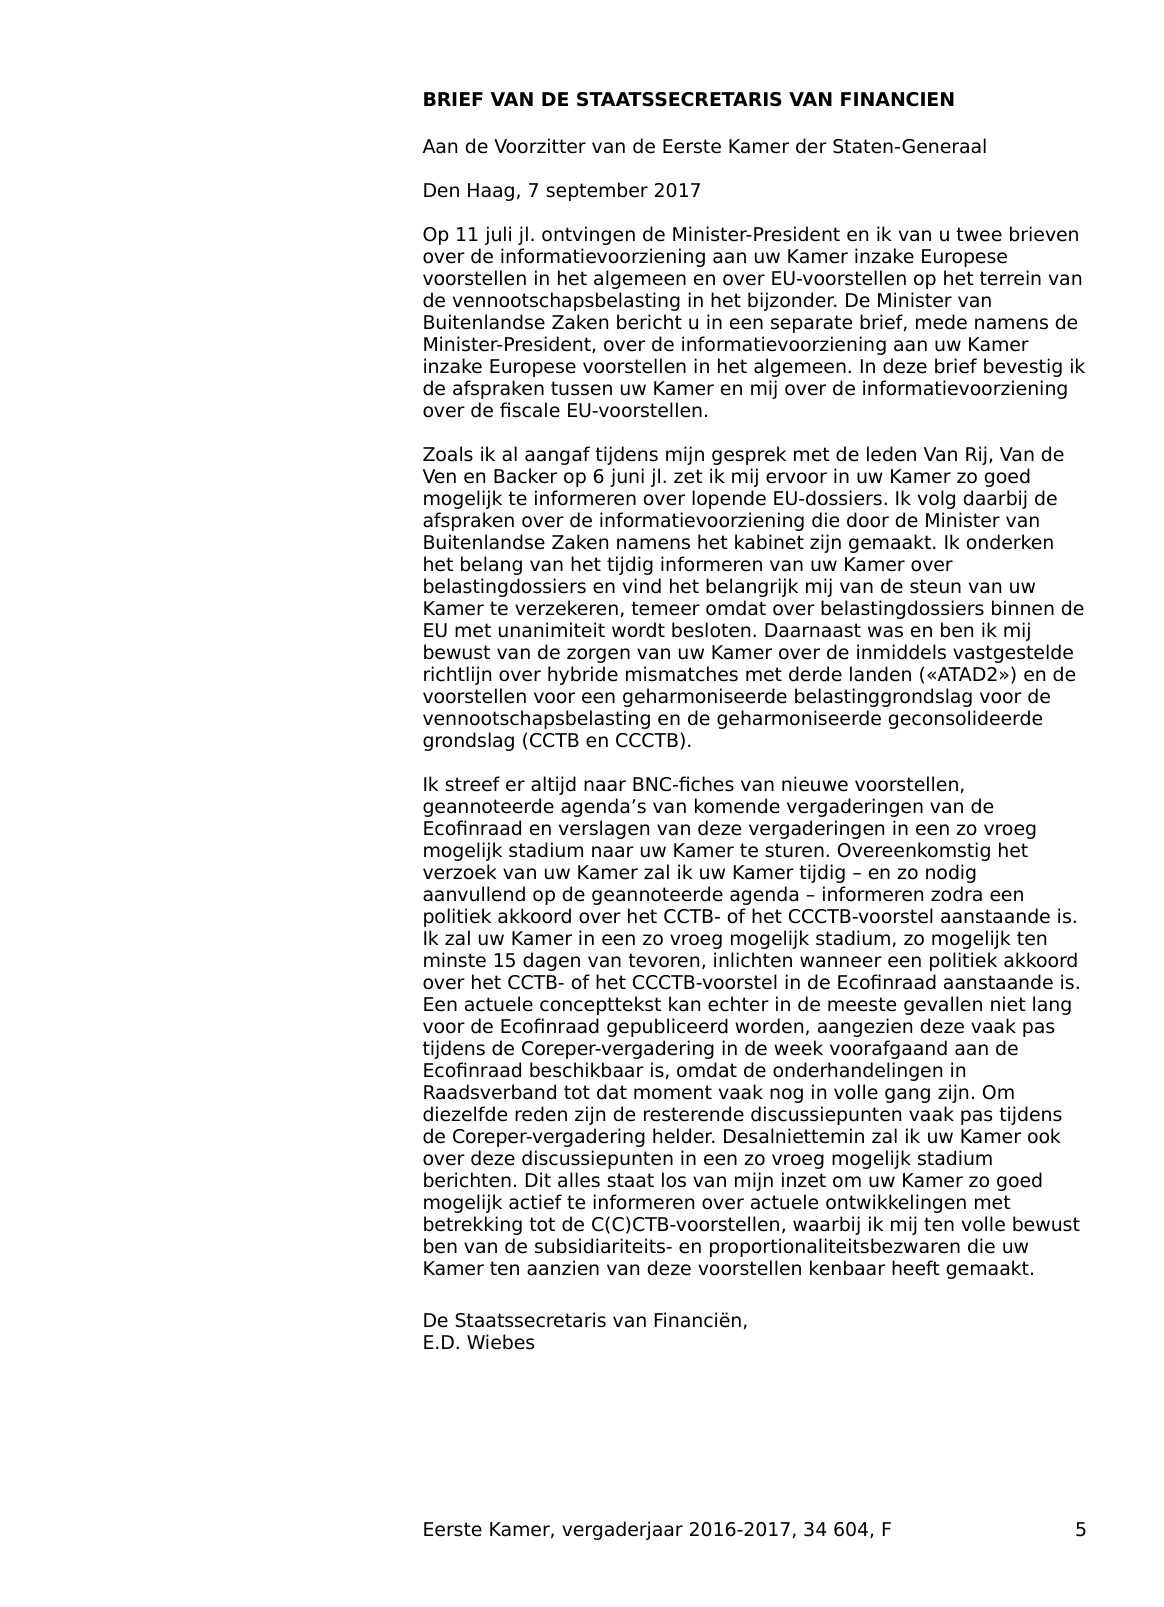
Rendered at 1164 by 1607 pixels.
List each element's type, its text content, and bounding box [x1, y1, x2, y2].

text Aan de Voorzitter van de Eerste Kamer der Staten-Generaal [422, 136, 1087, 158]
text Den Haag, 7 september 2017 [422, 180, 1087, 202]
text De Staatssecretaris van Financiën, E.D. Wiebes [422, 1310, 1087, 1354]
text Op 11 juli jl. ontvingen de Minister-President en ik van u twee brieven over de informatievoorziening aan uw Kamer inzake Europese voorstellen in het algemeen en over EU-voorstellen op het terrein van de vennootschapsbelasting in het bijzonder. De Minister van Buitenlandse Zaken bericht u in een separate brief, mede namens de Minister-President, over de informatievoorziening aan uw Kamer inzake Europese voorstellen in het algemeen. In deze brief bevestig ik de afspraken tussen uw Kamer en mij over de informatievoorziening over de fiscale EU-voorstellen. [422, 224, 1087, 422]
text Zoals ik al aangaf tijdens mijn gesprek met de leden Van Rij, Van de Ven en Backer op 6 juni jl. zet ik mij ervoor in uw Kamer zo goed mogelijk te informeren over lopende EU-dossiers. Ik volg daarbij de afspraken over de informatievoorziening die door de Minister van Buitenlandse Zaken namens het kabinet zijn gemaakt. Ik onderken het belang van het tijdig informeren van uw Kamer over belastingdossiers en vind het belangrijk mij van de steun van uw Kamer te verzekeren, temeer omdat over belastingdossiers binnen de EU met unanimiteit wordt besloten. Daarnaast was en ben ik mij bewust van de zorgen van uw Kamer over de inmiddels vastgestelde richtlijn over hybride mismatches met derde landen («ATAD2») en de voorstellen voor een geharmoniseerde belastinggrondslag voor de vennootschapsbelasting en de geharmoniseerde geconsolideerde grondslag (CCTB en CCCTB). [422, 444, 1087, 752]
text Ik streef er altijd naar BNC-fiches van nieuwe voorstellen, geannoteerde agenda’s van komende vergaderingen van de Ecofinraad en verslagen van deze vergaderingen in een zo vroeg mogelijk stadium naar uw Kamer te sturen. Overeenkomstig het verzoek van uw Kamer zal ik uw Kamer tijdig – en zo nodig aanvullend op de geannoteerde agenda – informeren zodra een politiek akkoord over het CCTB- of het CCCTB-voorstel aanstaande is. Ik zal uw Kamer in een zo vroeg mogelijk stadium, zo mogelijk ten minste 15 dagen van tevoren, inlichten wanneer een politiek akkoord over het CCTB- of het CCCTB-voorstel in de Ecofinraad aanstaande is. Een actuele concepttekst kan echter in de meeste gevallen niet lang voor de Ecofinraad gepubliceerd worden, aangezien deze vaak pas tijdens de Coreper-vergadering in de week voorafgaand aan de Ecofinraad beschikbaar is, omdat de onderhandelingen in Raadsverband tot dat moment vaak nog in volle gang zijn. Om diezelfde reden zijn de resterende discussiepunten vaak pas tijdens de Coreper-vergadering helder. Desalniettemin zal ik uw Kamer ook over deze discussiepunten in een zo vroeg mogelijk stadium berichten. Dit alles staat los van mijn inzet om uw Kamer zo goed mogelijk actief te informeren over actuele ontwikkelingen met betrekking tot de C(C)CTB-voorstellen, waarbij ik mij ten volle bewust ben van de subsidiariteits- en proportionaliteitsbezwaren die uw Kamer ten aanzien van deze voorstellen kenbaar heeft gemaakt. [422, 774, 1087, 1280]
subtitle BRIEF VAN DE STAATSSECRETARIS VAN FINANCIEN [422, 89, 1087, 111]
